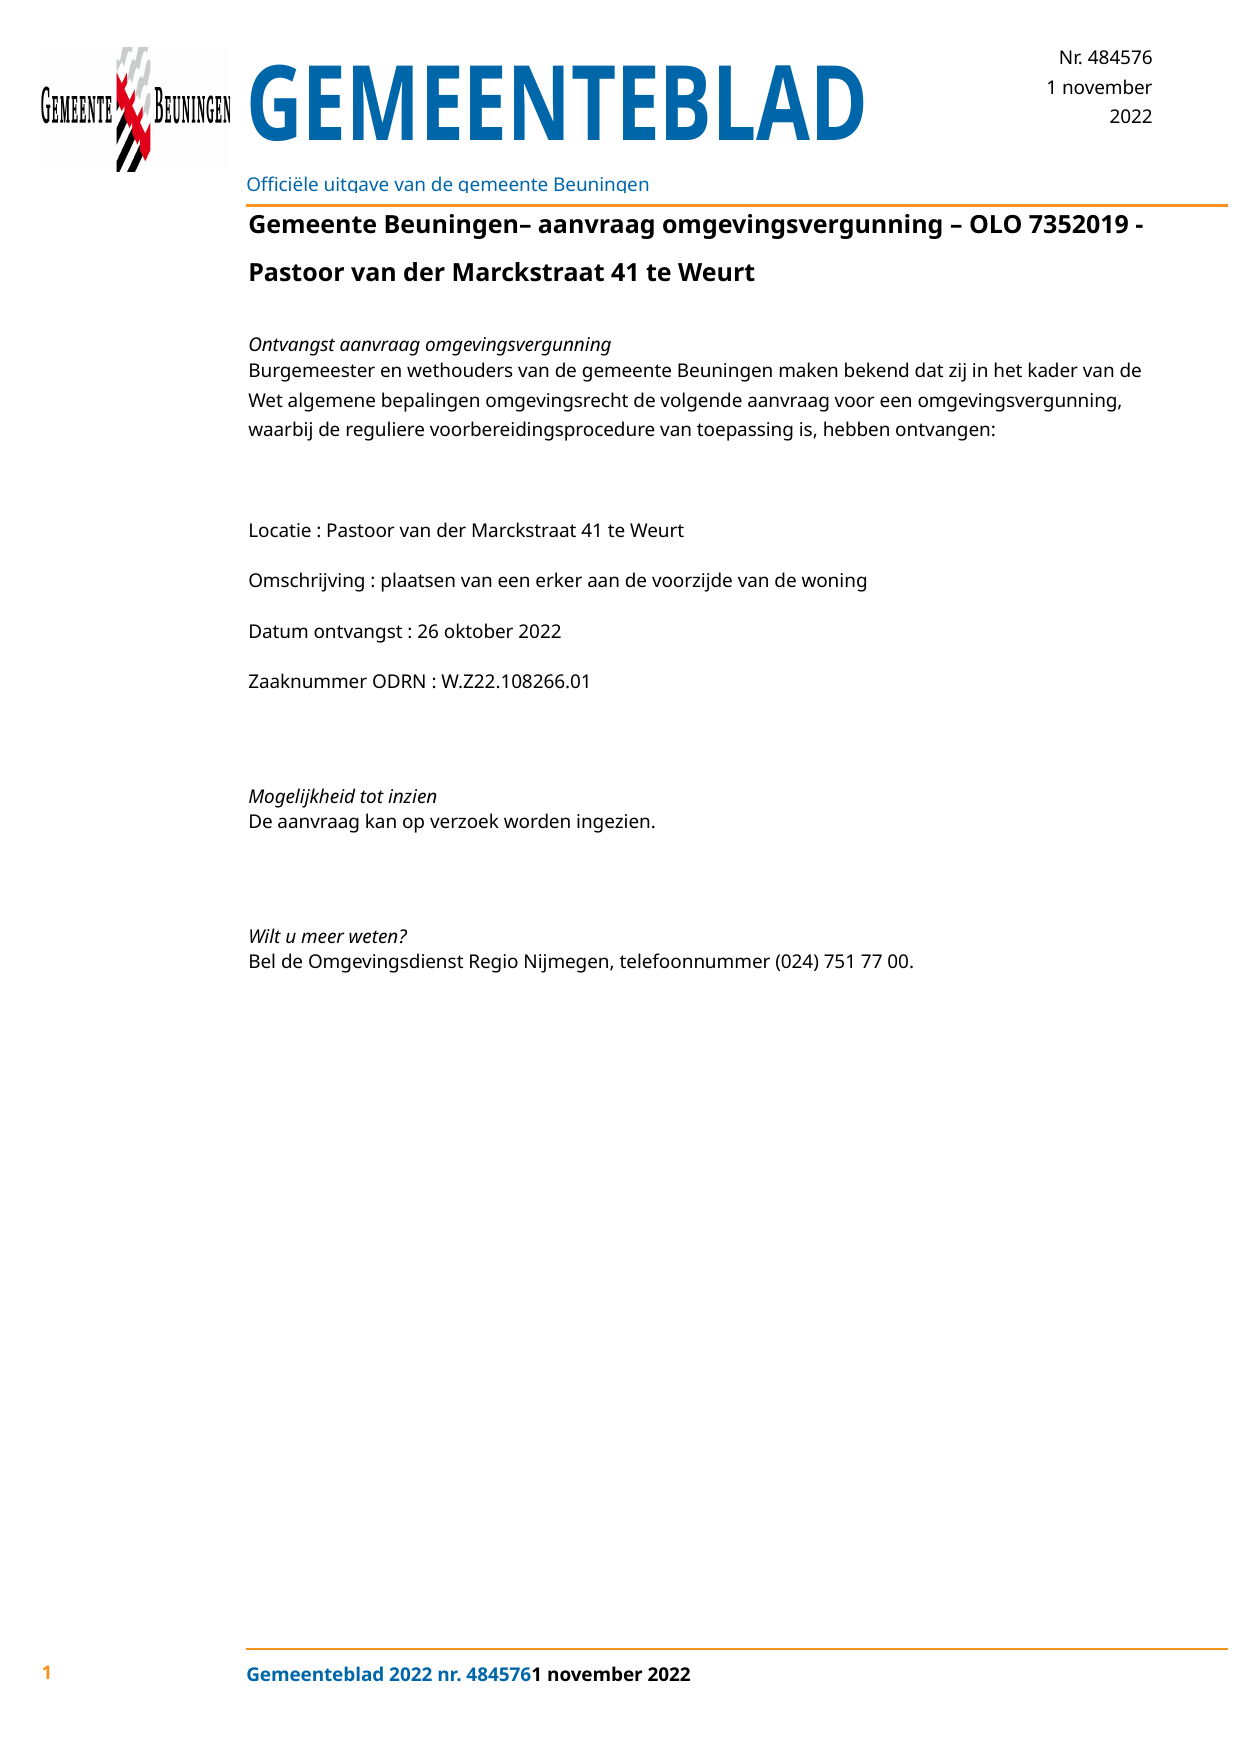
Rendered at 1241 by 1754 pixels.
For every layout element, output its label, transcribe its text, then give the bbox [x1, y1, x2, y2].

text Datum ontvangst : 26 oktober 2022 [248, 618, 1152, 644]
text Ontvangst aanvraag omgevingsvergunning [248, 331, 1152, 357]
text Bel de Omgevingsdienst Regio Nijmegen, telefoonnummer (024) 751 77 00. [248, 949, 1152, 974]
text Wilt u meer weten? [248, 923, 1152, 949]
text De aanvraag kan op verzoek worden ingezien. [248, 808, 1152, 834]
text Mogelijkheid tot inzien [248, 783, 1152, 808]
text Zaaknummer ODRN : W.Z22.108266.01 [248, 668, 1152, 694]
text Omschrijving : plaatsen van een erker aan de voorzijde van de woning [248, 568, 1152, 593]
text Burgemeester en wethouders van de gemeente Beuningen maken bekend dat zij in het kader van de Wet algemene bepalingen omgevingsrecht de volgende aanvraag voor een omgevingsvergunning, waarbij de reguliere voorbereidingsprocedure van toepassing is, hebben ontvangen: [248, 357, 1152, 442]
picture [41, 47, 231, 172]
text Locatie : Pastoor van der Marckstraat 41 te Weurt [248, 517, 1152, 543]
text Gemeente Beuningen– aanvraag omgevingsvergunning – OLO 7352019 - Pastoor van der Marckstraat 41 te Weurt [248, 207, 1152, 288]
